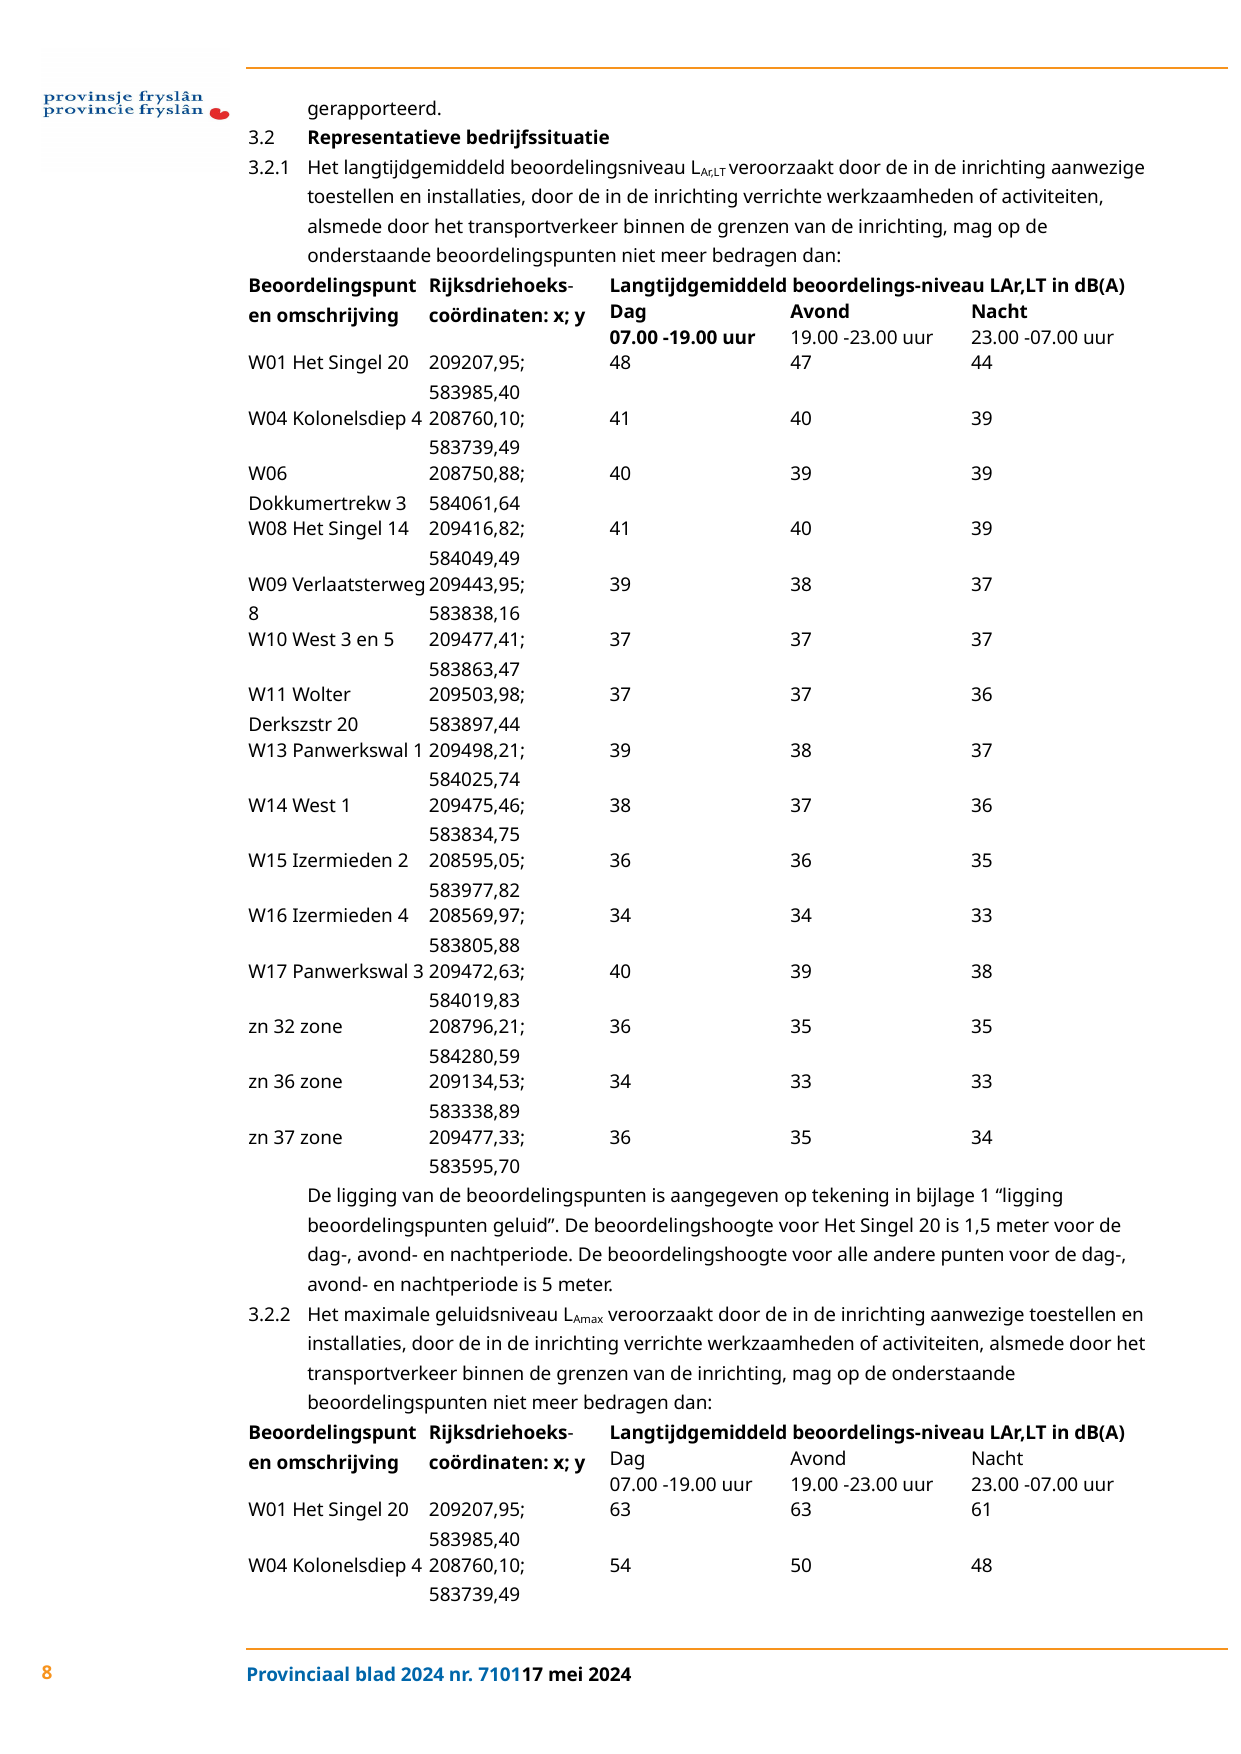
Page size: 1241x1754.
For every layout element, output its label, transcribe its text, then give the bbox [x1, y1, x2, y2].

table_cell 35 [971, 1013, 1152, 1069]
table_cell 35 [790, 1013, 971, 1069]
table_cell 48 [609, 350, 790, 405]
table_cell 209134,53; 583338,89 [429, 1069, 609, 1124]
table_cell W14 West 1 [248, 792, 429, 847]
table_cell 34 [609, 1069, 790, 1124]
table_cell 40 [790, 405, 971, 460]
table_cell 35 [790, 1124, 971, 1179]
table_cell 208569,97; 583805,88 [429, 903, 609, 958]
table_cell 38 [790, 571, 971, 626]
table_cell Nacht [971, 298, 1152, 324]
table_cell 209477,33; 583595,70 [429, 1124, 609, 1179]
table_cell 47 [790, 350, 971, 405]
table_cell W11 Wolter Derkszstr 20 [248, 681, 429, 737]
table_cell 37 [971, 737, 1152, 792]
table_header Beoordelingspunt en omschrijving [248, 1419, 429, 1496]
table_cell 50 [790, 1552, 971, 1607]
table_cell zn 37 zone [248, 1124, 429, 1179]
table_cell 23.00 -07.00 uur [971, 324, 1152, 349]
table_cell 209477,41; 583863,47 [429, 626, 609, 681]
table_cell 39 [971, 405, 1152, 460]
table_cell W13 Panwerkswal 1 [248, 737, 429, 792]
list De ligging van de beoordelingspunten is aangegeven op tekening in bijlage 1 “ligging beoordelingspunten geluid”. De beoordelingshoogte voor Het Singel 20 is 1,5 meter voor de dag-, avond- en nachtperiode. De beoordelingshoogte voor alle andere punten voor de dag-, avond- en nachtperiode is 5 meter. [248, 1182, 1152, 1297]
table_cell 39 [971, 516, 1152, 571]
table_cell 39 [971, 460, 1152, 516]
table_cell zn 32 zone [248, 1013, 429, 1069]
table_cell Dag [609, 1445, 790, 1471]
table_cell 34 [609, 903, 790, 958]
table_cell W17 Panwerkswal 3 [248, 958, 429, 1013]
table_cell 36 [971, 681, 1152, 737]
table_cell 208760,10; 583739,49 [429, 1552, 609, 1607]
table_cell 209475,46; 583834,75 [429, 792, 609, 847]
table_cell 19.00 -23.00 uur [790, 324, 971, 349]
table_cell W10 West 3 en 5 [248, 626, 429, 681]
table_cell Nacht [971, 1445, 1152, 1471]
table_cell 209472,63; 584019,83 [429, 958, 609, 1013]
table_cell 35 [971, 848, 1152, 903]
table_cell W01 Het Singel 20 [248, 350, 429, 405]
table_cell 07.00 -19.00 uur [609, 324, 790, 349]
list Het langtijdgemiddeld beoordelingsniveau LAr,LT veroorzaakt door de in de inrichting aanwezige toestellen en installaties, door de in de inrichting verrichte werkzaamheden of activiteiten, alsmede door het transportverkeer binnen de grenzen van de inrichting, mag op de onderstaande beoordelingspunten niet meer bedragen dan: [248, 154, 1152, 268]
table_cell 38 [609, 792, 790, 847]
table_cell 209416,82; 584049,49 [429, 516, 609, 571]
table_cell 37 [609, 681, 790, 737]
table_cell 37 [971, 571, 1152, 626]
table_cell 34 [790, 903, 971, 958]
table_cell 33 [971, 903, 1152, 958]
table_header Langtijdgemiddeld beoordelings-niveau LAr,LT in dB(A) [609, 1419, 1152, 1445]
table_cell 07.00 -19.00 uur [609, 1471, 790, 1496]
table_cell 44 [971, 350, 1152, 405]
table_cell W09 Verlaatsterweg 8 [248, 571, 429, 626]
table_cell 40 [609, 958, 790, 1013]
table_cell 54 [609, 1552, 790, 1607]
table_cell W04 Kolonelsdiep 4 [248, 1552, 429, 1607]
table_cell 33 [971, 1069, 1152, 1124]
table_cell 61 [971, 1496, 1152, 1552]
table_cell 39 [609, 571, 790, 626]
table_cell 38 [790, 737, 971, 792]
table_cell 39 [790, 460, 971, 516]
table_cell W16 Izermieden 4 [248, 903, 429, 958]
table_cell 39 [790, 958, 971, 1013]
table_cell 36 [790, 848, 971, 903]
table_cell 36 [971, 792, 1152, 847]
table_cell 19.00 -23.00 uur [790, 1471, 971, 1496]
table_cell 209443,95; 583838,16 [429, 571, 609, 626]
table_cell W15 Izermieden 2 [248, 848, 429, 903]
table_cell 36 [609, 1124, 790, 1179]
table_cell W01 Het Singel 20 [248, 1496, 429, 1552]
table_cell 37 [790, 681, 971, 737]
table_cell Dag [609, 298, 790, 324]
table_cell 208595,05; 583977,82 [429, 848, 609, 903]
table_header Langtijdgemiddeld beoordelings-niveau LAr,LT in dB(A) [609, 273, 1152, 298]
table_cell zn 36 zone [248, 1069, 429, 1124]
table_cell 38 [971, 958, 1152, 1013]
list Representatieve bedrijfssituatie [248, 124, 1152, 150]
table_cell W08 Het Singel 14 [248, 516, 429, 571]
list Het maximale geluidsniveau LAmax veroorzaakt door de in de inrichting aanwezige toestellen en installaties, door de in de inrichting verrichte werkzaamheden of activiteiten, alsmede door het transportverkeer binnen de grenzen van de inrichting, mag op de onderstaande beoordelingspunten niet meer bedragen dan: [248, 1301, 1152, 1415]
table_cell 40 [790, 516, 971, 571]
table_cell 209207,95; 583985,40 [429, 1496, 609, 1552]
table_cell 33 [790, 1069, 971, 1124]
table_cell 209498,21; 584025,74 [429, 737, 609, 792]
table_header Beoordelingspunt en omschrijving [248, 273, 429, 349]
table_cell 23.00 -07.00 uur [971, 1471, 1152, 1496]
table_cell Avond [790, 298, 971, 324]
table_cell 36 [609, 848, 790, 903]
picture [41, 47, 231, 172]
table_header Rijksdriehoeks- coördinaten: x; y [429, 273, 609, 349]
table_header Rijksdriehoeks- coördinaten: x; y [429, 1419, 609, 1496]
table_cell 209207,95; 583985,40 [429, 350, 609, 405]
table_cell 63 [609, 1496, 790, 1552]
table_cell 41 [609, 516, 790, 571]
table_cell 208750,88; 584061,64 [429, 460, 609, 516]
table_cell 37 [790, 792, 971, 847]
table_cell 209503,98; 583897,44 [429, 681, 609, 737]
table_cell 39 [609, 737, 790, 792]
table_cell 41 [609, 405, 790, 460]
table_cell 208796,21; 584280,59 [429, 1013, 609, 1069]
table_cell 34 [971, 1124, 1152, 1179]
table_cell 40 [609, 460, 790, 516]
table_cell 37 [790, 626, 971, 681]
table_cell 37 [971, 626, 1152, 681]
table_cell Avond [790, 1445, 971, 1471]
table_cell W06 Dokkumertrekw 3 [248, 460, 429, 516]
table_cell 208760,10; 583739,49 [429, 405, 609, 460]
list gerapporteerd. [248, 95, 1152, 121]
table_cell 37 [609, 626, 790, 681]
table_cell 48 [971, 1552, 1152, 1607]
table_cell 63 [790, 1496, 971, 1552]
table_cell W04 Kolonelsdiep 4 [248, 405, 429, 460]
table_cell 36 [609, 1013, 790, 1069]
